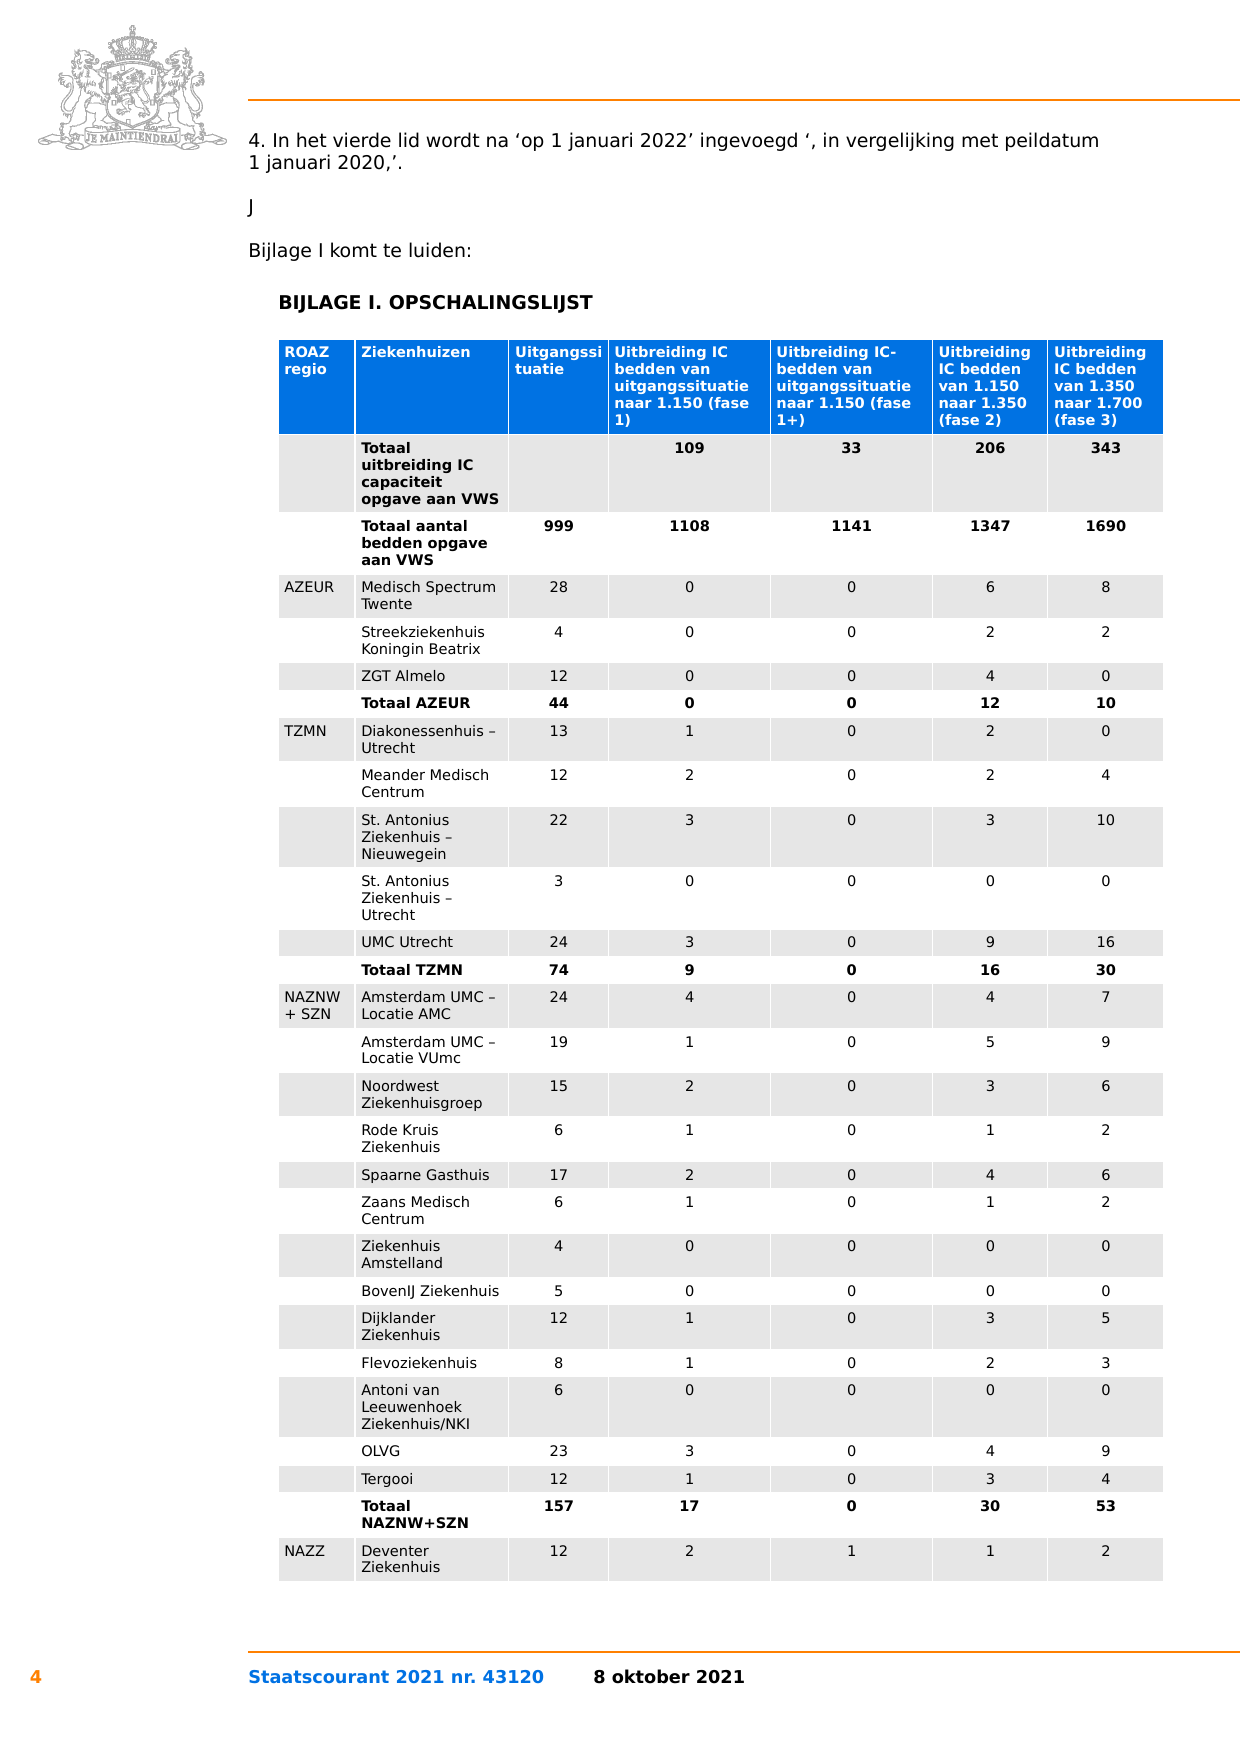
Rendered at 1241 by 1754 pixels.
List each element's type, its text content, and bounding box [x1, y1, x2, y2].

table_cell 0 [771, 691, 932, 717]
table_cell UMC Utrecht [356, 930, 508, 956]
table_cell OLVG [356, 1439, 508, 1465]
table_cell 0 [1048, 868, 1163, 928]
table_cell Antoni van Leeuwenhoek Ziekenhuis/NKI [356, 1377, 508, 1437]
table_cell Zaans Medisch Centrum [356, 1189, 508, 1233]
table_header Uitgangssituatie [509, 340, 608, 434]
table_cell 4 [933, 984, 1047, 1028]
table_cell [279, 619, 354, 662]
table_cell 9 [1048, 1439, 1163, 1465]
table_cell Totaal AZEUR [356, 691, 508, 717]
table_cell 30 [1048, 957, 1163, 983]
table_cell 3 [933, 1305, 1047, 1349]
table_cell [279, 957, 354, 983]
table_cell 0 [609, 1278, 770, 1304]
table_cell Dijklander Ziekenhuis [356, 1305, 508, 1349]
table_cell 4 [933, 1162, 1047, 1188]
table_cell 17 [509, 1162, 608, 1188]
table_cell 2 [1048, 619, 1163, 662]
table_cell [279, 1493, 354, 1537]
table_header ROAZ regio [279, 340, 354, 434]
table_cell [279, 663, 354, 690]
table_cell 0 [771, 1234, 932, 1277]
table_cell 4 [509, 619, 608, 662]
table_cell 2 [933, 619, 1047, 662]
table_cell TZMN [279, 718, 354, 761]
table_cell 3 [509, 868, 608, 928]
table_cell 0 [771, 1278, 932, 1304]
table_cell [279, 1162, 354, 1188]
table_cell 0 [771, 1350, 932, 1376]
table_cell 3 [933, 1466, 1047, 1492]
table_cell Streekziekenhuis Koningin Beatrix [356, 619, 508, 662]
table_cell 6 [509, 1377, 608, 1437]
table_cell [279, 1305, 354, 1349]
table_header Uitbreiding IC bedden van 1.150 naar 1.350 (fase 2) [933, 340, 1047, 434]
table_cell 7 [1048, 984, 1163, 1028]
table_cell 0 [771, 575, 932, 618]
table_cell Spaarne Gasthuis [356, 1162, 508, 1188]
table_cell 3 [933, 1073, 1047, 1116]
table_cell 1 [609, 1118, 770, 1161]
table_cell 4 [933, 1439, 1047, 1465]
table_cell Totaal aantal bedden opgave aan VWS [356, 513, 508, 573]
table_cell NAZZ [279, 1538, 354, 1581]
table_cell 0 [609, 619, 770, 662]
table_cell 2 [933, 763, 1047, 806]
table_cell Diakonessenhuis – Utrecht [356, 718, 508, 761]
table_cell 2 [933, 718, 1047, 761]
text Bijlage I komt te luiden: [248, 239, 1163, 262]
table_cell 3 [609, 1439, 770, 1465]
table_cell 3 [1048, 1350, 1163, 1376]
table_cell 0 [771, 984, 932, 1028]
table_cell [279, 930, 354, 956]
table_cell 3 [609, 930, 770, 956]
table_cell 2 [933, 1350, 1047, 1376]
table_cell 0 [1048, 1234, 1163, 1277]
table_cell 17 [609, 1493, 770, 1537]
table_cell 0 [609, 663, 770, 690]
table_cell 9 [1048, 1029, 1163, 1072]
table_cell 6 [1048, 1162, 1163, 1188]
table_cell 12 [509, 1538, 608, 1581]
table_cell 13 [509, 718, 608, 761]
table_cell Totaal NAZNW+SZN [356, 1493, 508, 1537]
table_cell 53 [1048, 1493, 1163, 1537]
table_cell Totaal TZMN [356, 957, 508, 983]
table_cell 0 [933, 1234, 1047, 1277]
table_cell 8 [1048, 575, 1163, 618]
table_header Uitbreiding IC-bedden van uitgangssituatie naar 1.150 (fase 1+) [771, 340, 932, 434]
table_cell [279, 807, 354, 867]
table_cell 0 [933, 868, 1047, 928]
table_cell 4 [1048, 763, 1163, 806]
table_cell 0 [771, 807, 932, 867]
picture [38, 25, 227, 150]
table_cell AZEUR [279, 575, 354, 618]
table_cell 0 [609, 868, 770, 928]
table_cell 0 [1048, 1278, 1163, 1304]
table_cell St. Antonius Ziekenhuis – Utrecht [356, 868, 508, 928]
table_cell 0 [609, 691, 770, 717]
table_cell ZGT Almelo [356, 663, 508, 690]
table_cell 10 [1048, 691, 1163, 717]
table_cell 2 [1048, 1118, 1163, 1161]
table_cell Totaal uitbreiding IC capaciteit opgave aan VWS [356, 435, 508, 512]
table_cell 0 [771, 1377, 932, 1437]
table_cell 1 [609, 1350, 770, 1376]
table_cell St. Antonius Ziekenhuis – Nieuwegein [356, 807, 508, 867]
table_cell 0 [1048, 663, 1163, 690]
table_cell 74 [509, 957, 608, 983]
table_cell Meander Medisch Centrum [356, 763, 508, 806]
table_cell Ziekenhuis Amstelland [356, 1234, 508, 1277]
table_cell [279, 1278, 354, 1304]
table_cell Amsterdam UMC – Locatie VUmc [356, 1029, 508, 1072]
table_cell 8 [509, 1350, 608, 1376]
table_cell 4 [1048, 1466, 1163, 1492]
table_cell Noordwest Ziekenhuisgroep [356, 1073, 508, 1116]
table_cell 1 [771, 1538, 932, 1581]
table_cell 2 [609, 763, 770, 806]
table_cell 30 [933, 1493, 1047, 1537]
table_cell 206 [933, 435, 1047, 512]
table_cell 5 [933, 1029, 1047, 1072]
subtitle BIJLAGE I. OPSCHALINGSLIJST [278, 292, 1163, 313]
table_cell 1 [933, 1538, 1047, 1581]
table_cell 24 [509, 930, 608, 956]
table_cell 0 [933, 1377, 1047, 1437]
table_cell Flevoziekenhuis [356, 1350, 508, 1376]
table_cell [279, 868, 354, 928]
table_cell [279, 1029, 354, 1072]
table_cell 1690 [1048, 513, 1163, 573]
table_cell 16 [933, 957, 1047, 983]
table_cell 0 [771, 1493, 932, 1537]
table_cell 0 [609, 575, 770, 618]
table_cell 0 [771, 763, 932, 806]
table_cell 0 [771, 868, 932, 928]
table_cell 2 [1048, 1189, 1163, 1233]
table_cell 6 [1048, 1073, 1163, 1116]
table_cell BovenIJ Ziekenhuis [356, 1278, 508, 1304]
table_cell 5 [1048, 1305, 1163, 1349]
table_cell 44 [509, 691, 608, 717]
text 4. In het vierde lid wordt na ‘op 1 januari 2022’ ingevoegd ‘, in vergelijking met peildatum 1 januari 2020,’. [248, 130, 1163, 174]
table_cell 0 [771, 957, 932, 983]
table_cell 33 [771, 435, 932, 512]
table_cell 6 [509, 1118, 608, 1161]
table_cell 1 [933, 1118, 1047, 1161]
table_cell Tergooi [356, 1466, 508, 1492]
table_cell NAZNW + SZN [279, 984, 354, 1028]
table_cell 1 [609, 1305, 770, 1349]
table_cell Amsterdam UMC – Locatie AMC [356, 984, 508, 1028]
table_cell [279, 691, 354, 717]
table_cell 24 [509, 984, 608, 1028]
table_cell Deventer Ziekenhuis [356, 1538, 508, 1581]
table_cell 1 [609, 1029, 770, 1072]
table_cell 15 [509, 1073, 608, 1116]
table_cell 6 [933, 575, 1047, 618]
table_cell 1 [609, 718, 770, 761]
table_cell 2 [609, 1162, 770, 1188]
table_cell 1 [609, 1466, 770, 1492]
table_cell Rode Kruis Ziekenhuis [356, 1118, 508, 1161]
table_cell 0 [771, 663, 932, 690]
table_cell 343 [1048, 435, 1163, 512]
table_header Uitbreiding IC bedden van 1.350 naar 1.700 (fase 3) [1048, 340, 1163, 434]
table_cell 0 [609, 1377, 770, 1437]
table_cell 1 [933, 1189, 1047, 1233]
table_cell 109 [609, 435, 770, 512]
table_cell 1 [609, 1189, 770, 1233]
table_cell [279, 1439, 354, 1465]
table_cell 9 [933, 930, 1047, 956]
table_header Uitbreiding IC bedden van uitgangssituatie naar 1.150 (fase 1) [609, 340, 770, 434]
table_cell [279, 1189, 354, 1233]
table_cell 0 [771, 1189, 932, 1233]
table_cell Medisch Spectrum Twente [356, 575, 508, 618]
table_header Ziekenhuizen [356, 340, 508, 434]
table_cell 0 [771, 1118, 932, 1161]
table_cell 0 [771, 1305, 932, 1349]
table_cell 1347 [933, 513, 1047, 573]
table_cell 1141 [771, 513, 932, 573]
table_cell 0 [1048, 718, 1163, 761]
table_cell 2 [609, 1073, 770, 1116]
table_cell 12 [509, 1466, 608, 1492]
table_cell 0 [771, 1439, 932, 1465]
table_cell [279, 1234, 354, 1277]
table_cell [279, 1350, 354, 1376]
table_cell 10 [1048, 807, 1163, 867]
table_cell 0 [771, 1466, 932, 1492]
table_cell 16 [1048, 930, 1163, 956]
table_cell [279, 1118, 354, 1161]
table_cell 3 [609, 807, 770, 867]
table_cell 0 [1048, 1377, 1163, 1437]
table_cell 1108 [609, 513, 770, 573]
table_cell 12 [509, 1305, 608, 1349]
table_cell [279, 1073, 354, 1116]
table_cell 28 [509, 575, 608, 618]
table_cell 0 [771, 718, 932, 761]
table_cell 0 [771, 1029, 932, 1072]
table_cell [279, 1466, 354, 1492]
table_cell 157 [509, 1493, 608, 1537]
table_cell 22 [509, 807, 608, 867]
table_cell [279, 763, 354, 806]
table_cell 12 [509, 763, 608, 806]
table_cell [279, 513, 354, 573]
table_cell 12 [933, 691, 1047, 717]
table_cell 4 [609, 984, 770, 1028]
table_cell 4 [933, 663, 1047, 690]
text J [248, 196, 1163, 218]
table_cell 19 [509, 1029, 608, 1072]
table_cell 12 [509, 663, 608, 690]
table_cell 0 [609, 1234, 770, 1277]
table_cell [279, 435, 354, 512]
table_cell 3 [933, 807, 1047, 867]
table_cell 5 [509, 1278, 608, 1304]
table_cell [279, 1377, 354, 1437]
table_cell 9 [609, 957, 770, 983]
table_cell 23 [509, 1439, 608, 1465]
table_cell 0 [933, 1278, 1047, 1304]
table_cell [509, 435, 608, 512]
table_cell 6 [509, 1189, 608, 1233]
table_cell 0 [771, 1073, 932, 1116]
table_cell 0 [771, 619, 932, 662]
table_cell 2 [1048, 1538, 1163, 1581]
table_cell 0 [771, 930, 932, 956]
table_cell 999 [509, 513, 608, 573]
table_cell 2 [609, 1538, 770, 1581]
table_cell 0 [771, 1162, 932, 1188]
table_cell 4 [509, 1234, 608, 1277]
